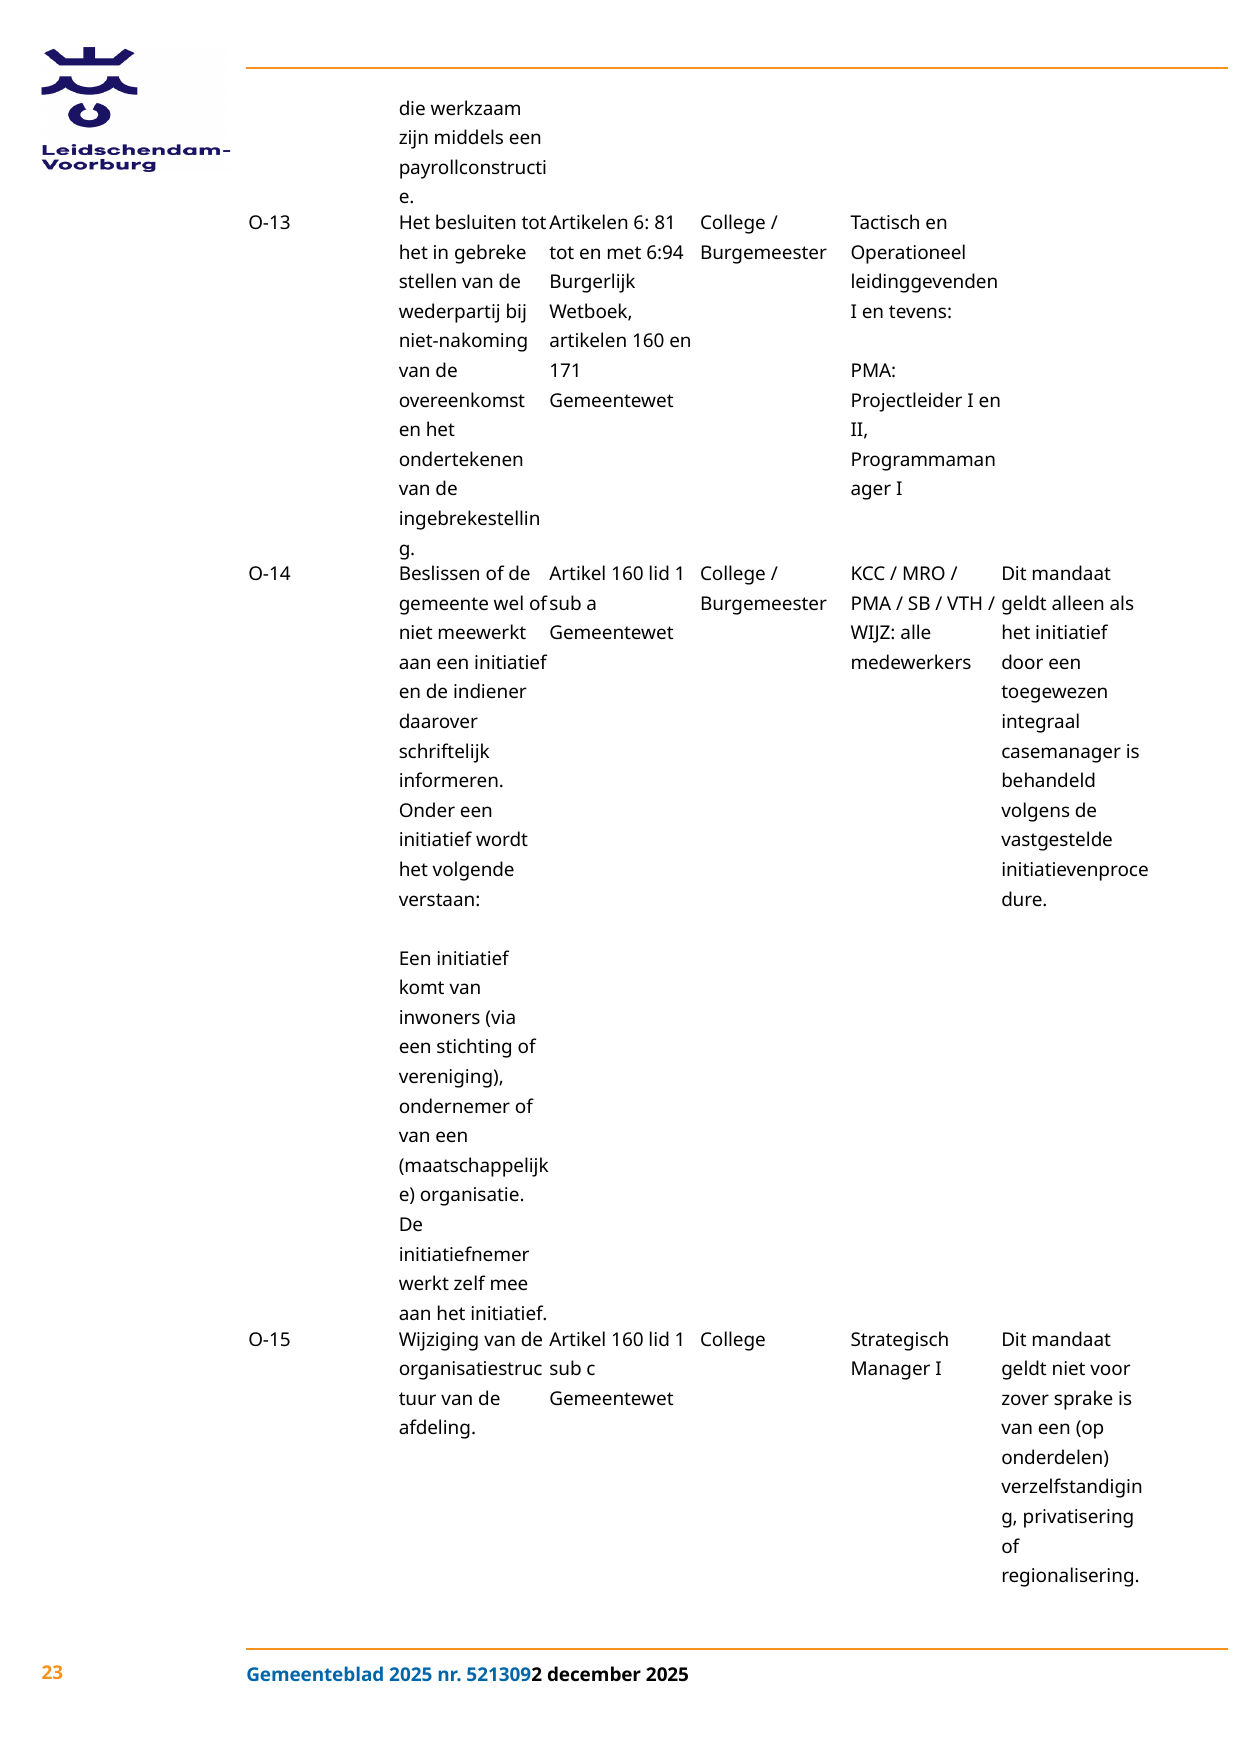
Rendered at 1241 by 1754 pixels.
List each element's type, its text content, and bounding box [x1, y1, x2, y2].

table_cell [1001, 209, 1152, 560]
table_cell Tactisch en Operationeel leidinggevenden I en tevens: PMA: Projectleider I en II, Programmamanager I [850, 209, 1001, 560]
table_cell [700, 95, 850, 209]
table_cell Beslissen of de gemeente wel of niet meewerkt aan een initiatief en de indiener daarover schriftelijk informeren. Onder een initiatief wordt het volgende verstaan: Een initiatief komt van inwoners (via een stichting of vereniging), ondernemer of van een (maatschappelijke) organisatie. De initiatiefnemer werkt zelf mee aan het initiatief. [399, 560, 549, 1326]
table_cell Het besluiten tot het in gebreke stellen van de wederpartij bij niet-nakoming van de overeenkomst en het ondertekenen van de ingebrekestelling. [399, 209, 549, 560]
table_cell College [700, 1326, 850, 1588]
picture [41, 47, 231, 172]
table_cell [850, 95, 1001, 209]
table_cell [248, 95, 398, 209]
table_cell Strategisch Manager I [850, 1326, 1001, 1588]
table_cell Dit mandaat geldt alleen als het initiatief door een toegewezen integraal casemanager is behandeld volgens de vastgestelde initiatievenprocedure. [1001, 560, 1152, 1326]
table_cell Dit mandaat geldt niet voor zover sprake is van een (op onderdelen) verzelfstandiging, privatisering of regionalisering. [1001, 1326, 1152, 1588]
table_cell Artikel 160 lid 1 sub a Gemeentewet [549, 560, 700, 1326]
table_cell [1001, 95, 1152, 209]
table_cell College / Burgemeester [700, 560, 850, 1326]
table_cell O-14 [248, 560, 398, 1326]
table_cell KCC / MRO / PMA / SB / VTH / WIJZ: alle medewerkers [850, 560, 1001, 1326]
table_cell O-13 [248, 209, 398, 560]
table_cell O-15 [248, 1326, 398, 1588]
table_cell Artikelen 6: 81 tot en met 6:94 Burgerlijk Wetboek, artikelen 160 en 171 Gemeentewet [549, 209, 700, 560]
table_cell Artikel 160 lid 1 sub c Gemeentewet [549, 1326, 700, 1588]
table_cell College / Burgemeester [700, 209, 850, 560]
table_cell [549, 95, 700, 209]
table_cell Wijziging van de organisatiestructuur van de afdeling. [399, 1326, 549, 1588]
table_cell die werkzaam zijn middels een payrollconstructie. [399, 95, 549, 209]
